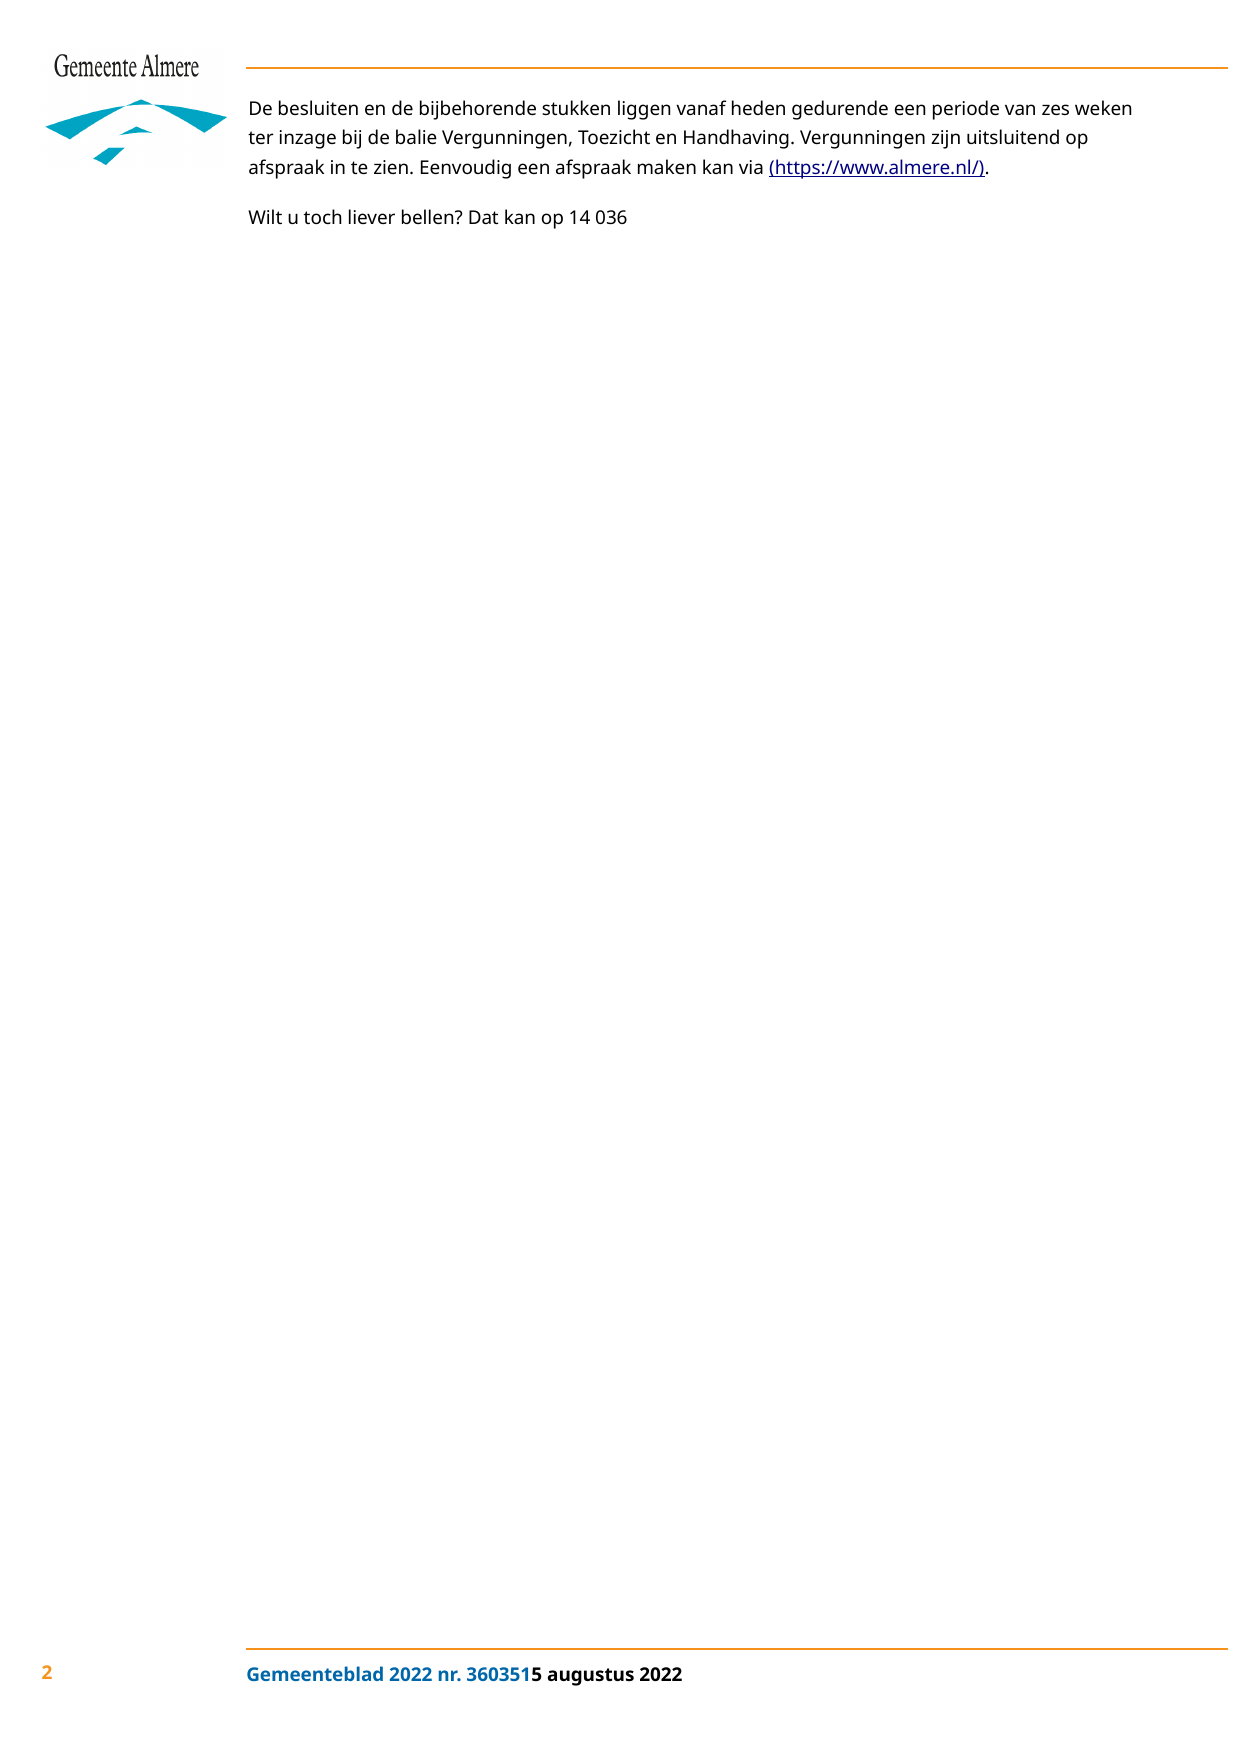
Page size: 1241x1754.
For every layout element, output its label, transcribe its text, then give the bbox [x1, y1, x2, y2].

text De besluiten en de bijbehorende stukken liggen vanaf heden gedurende een periode van zes weken ter inzage bij de balie Vergunningen, Toezicht en Handhaving. Vergunningen zijn uitsluitend op afspraak in te zien. Eenvoudig een afspraak maken kan via (https://www.almere.nl/). [248, 95, 1152, 180]
text Wilt u toch liever bellen? Dat kan op 14 036 [248, 204, 1152, 230]
picture [41, 47, 231, 172]
